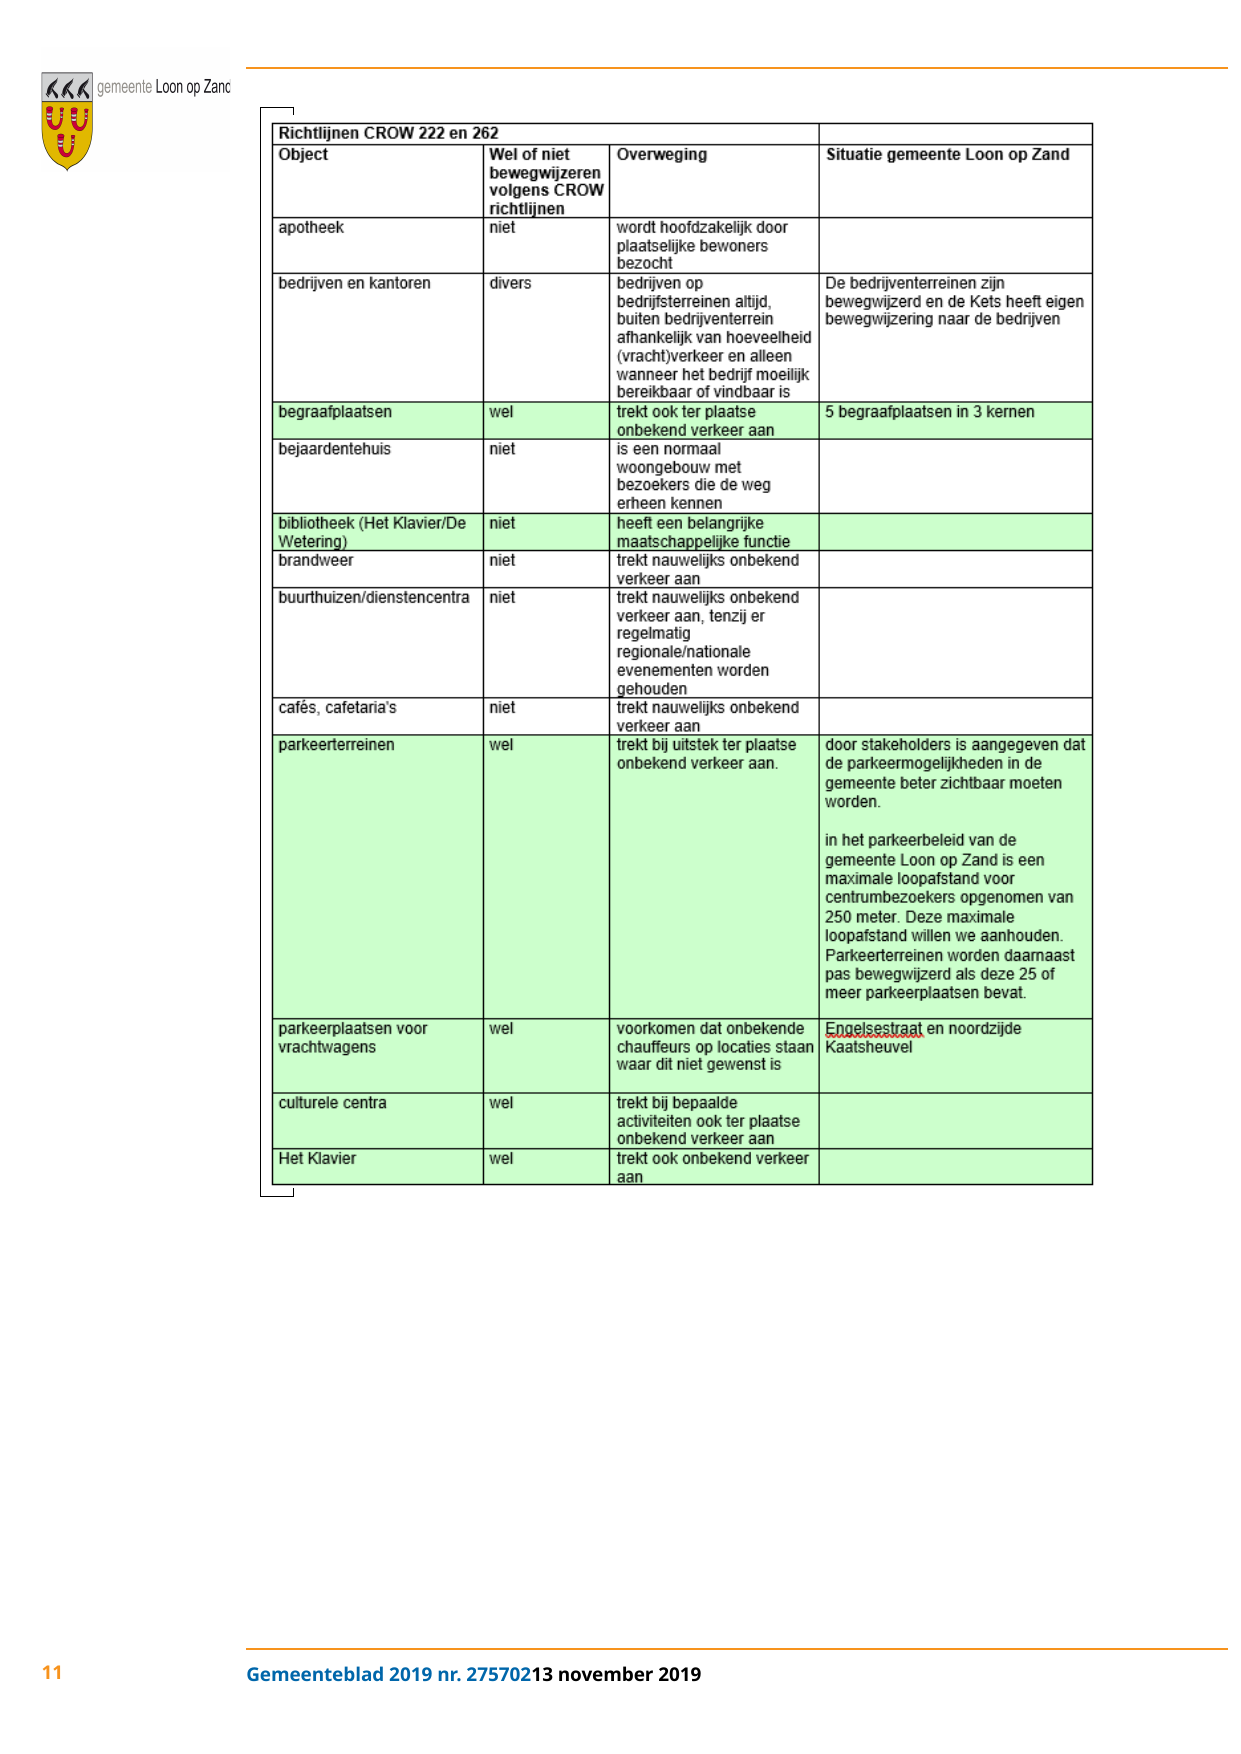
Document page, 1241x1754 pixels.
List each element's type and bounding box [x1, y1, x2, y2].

picture [268, 115, 1096, 1188]
picture [41, 47, 231, 172]
